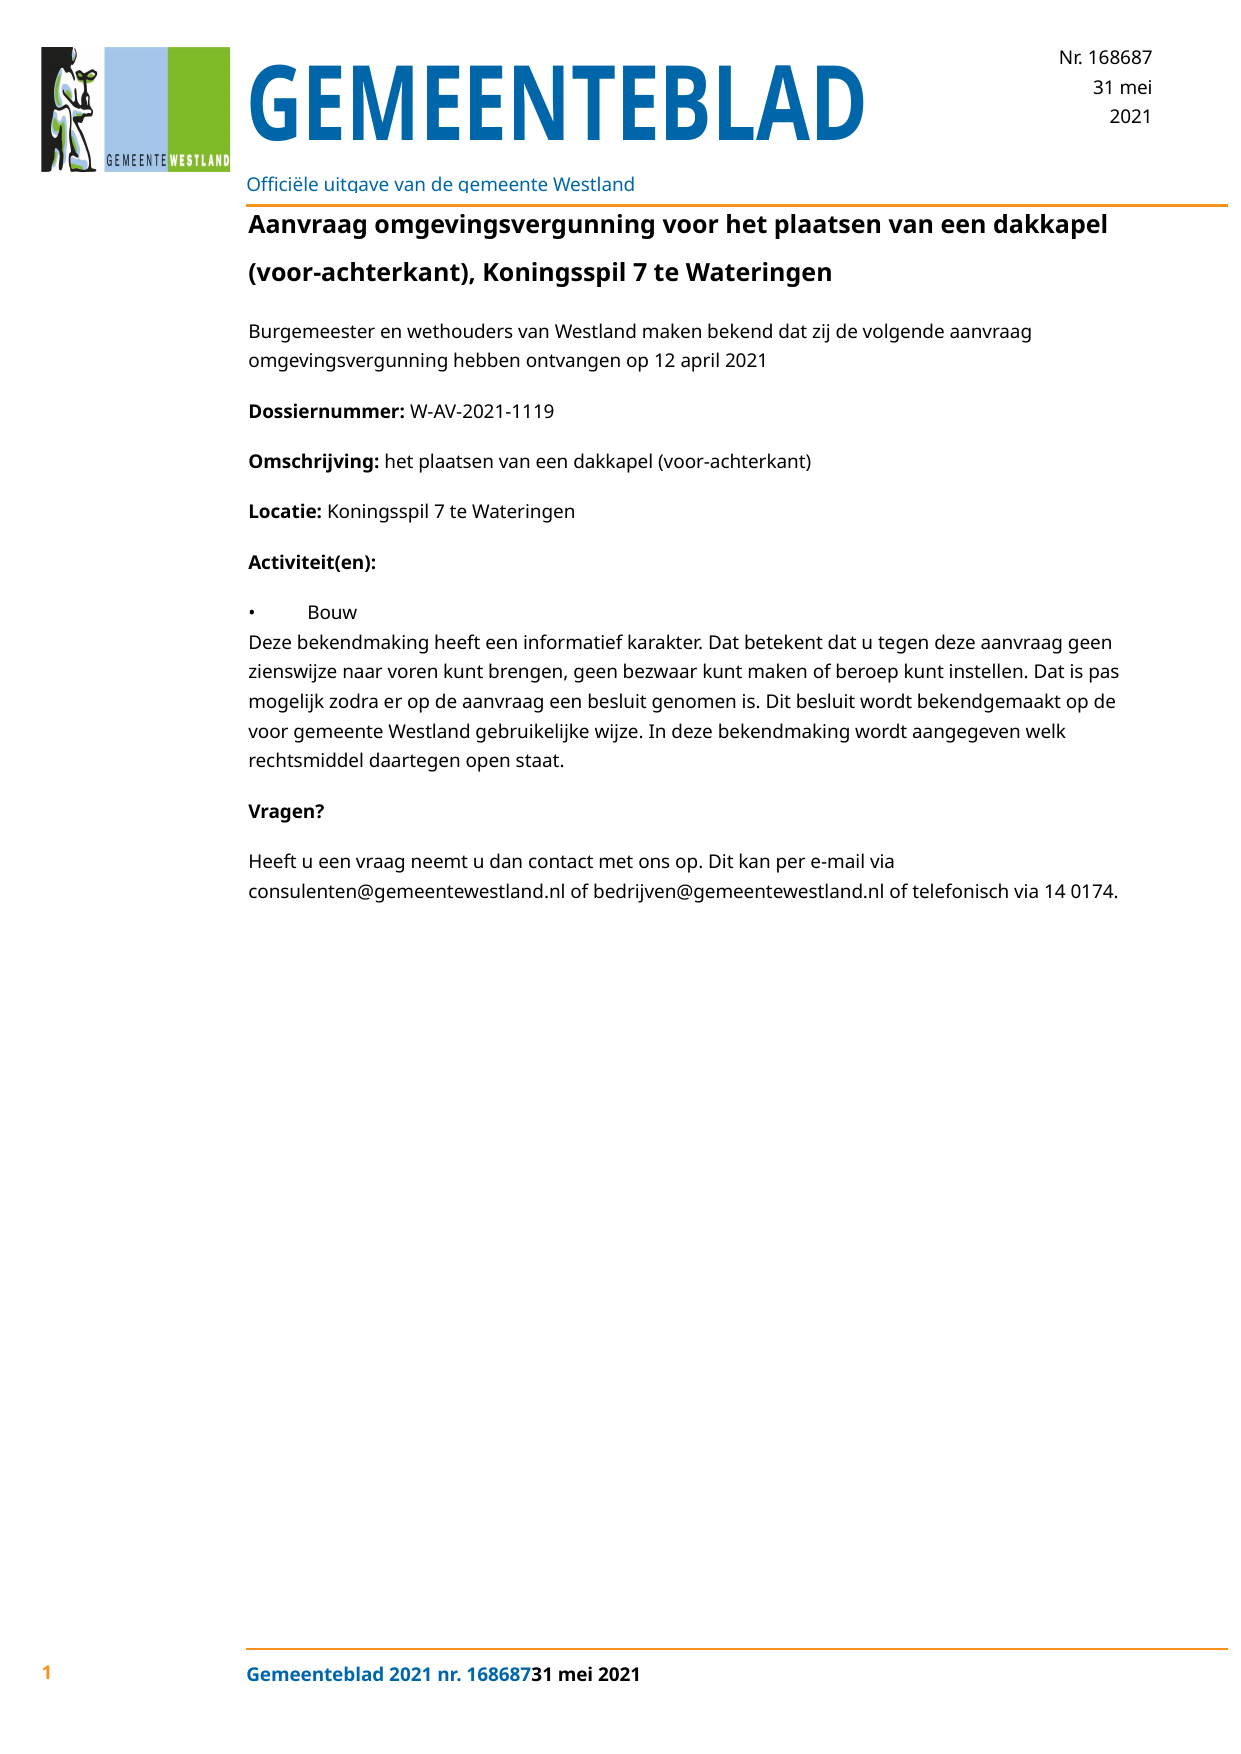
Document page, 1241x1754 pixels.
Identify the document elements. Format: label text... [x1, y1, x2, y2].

text Vragen? [248, 798, 1152, 824]
text Locatie: Koningsspil 7 te Wateringen [248, 499, 1152, 524]
text Activiteit(en): [248, 549, 1152, 575]
text Omschrijving: het plaatsen van een dakkapel (voor-achterkant) [248, 448, 1152, 474]
text Aanvraag omgevingsvergunning voor het plaatsen van een dakkapel (voor-achterkant), Koningsspil 7 te Wateringen [248, 207, 1152, 288]
list Bouw [248, 599, 1152, 625]
text Dossiernummer: W-AV-2021-1119 [248, 398, 1152, 424]
picture [41, 47, 231, 172]
text Burgemeester en wethouders van Westland maken bekend dat zij de volgende aanvraag omgevingsvergunning hebben ontvangen op 12 april 2021 [248, 318, 1152, 373]
text Heeft u een vraag neemt u dan contact met ons op. Dit kan per e-mail via consulenten@gemeentewestland.nl of bedrijven@gemeentewestland.nl of telefonisch via 14 0174. [248, 848, 1152, 904]
text Deze bekendmaking heeft een informatief karakter. Dat betekent dat u tegen deze aanvraag geen zienswijze naar voren kunt brengen, geen bezwaar kunt maken of beroep kunt instellen. Dat is pas mogelijk zodra er op de aanvraag een besluit genomen is. Dit besluit wordt bekendgemaakt op de voor gemeente Westland gebruikelijke wijze. In deze bekendmaking wordt aangegeven welk rechtsmiddel daartegen open staat. [248, 629, 1152, 773]
